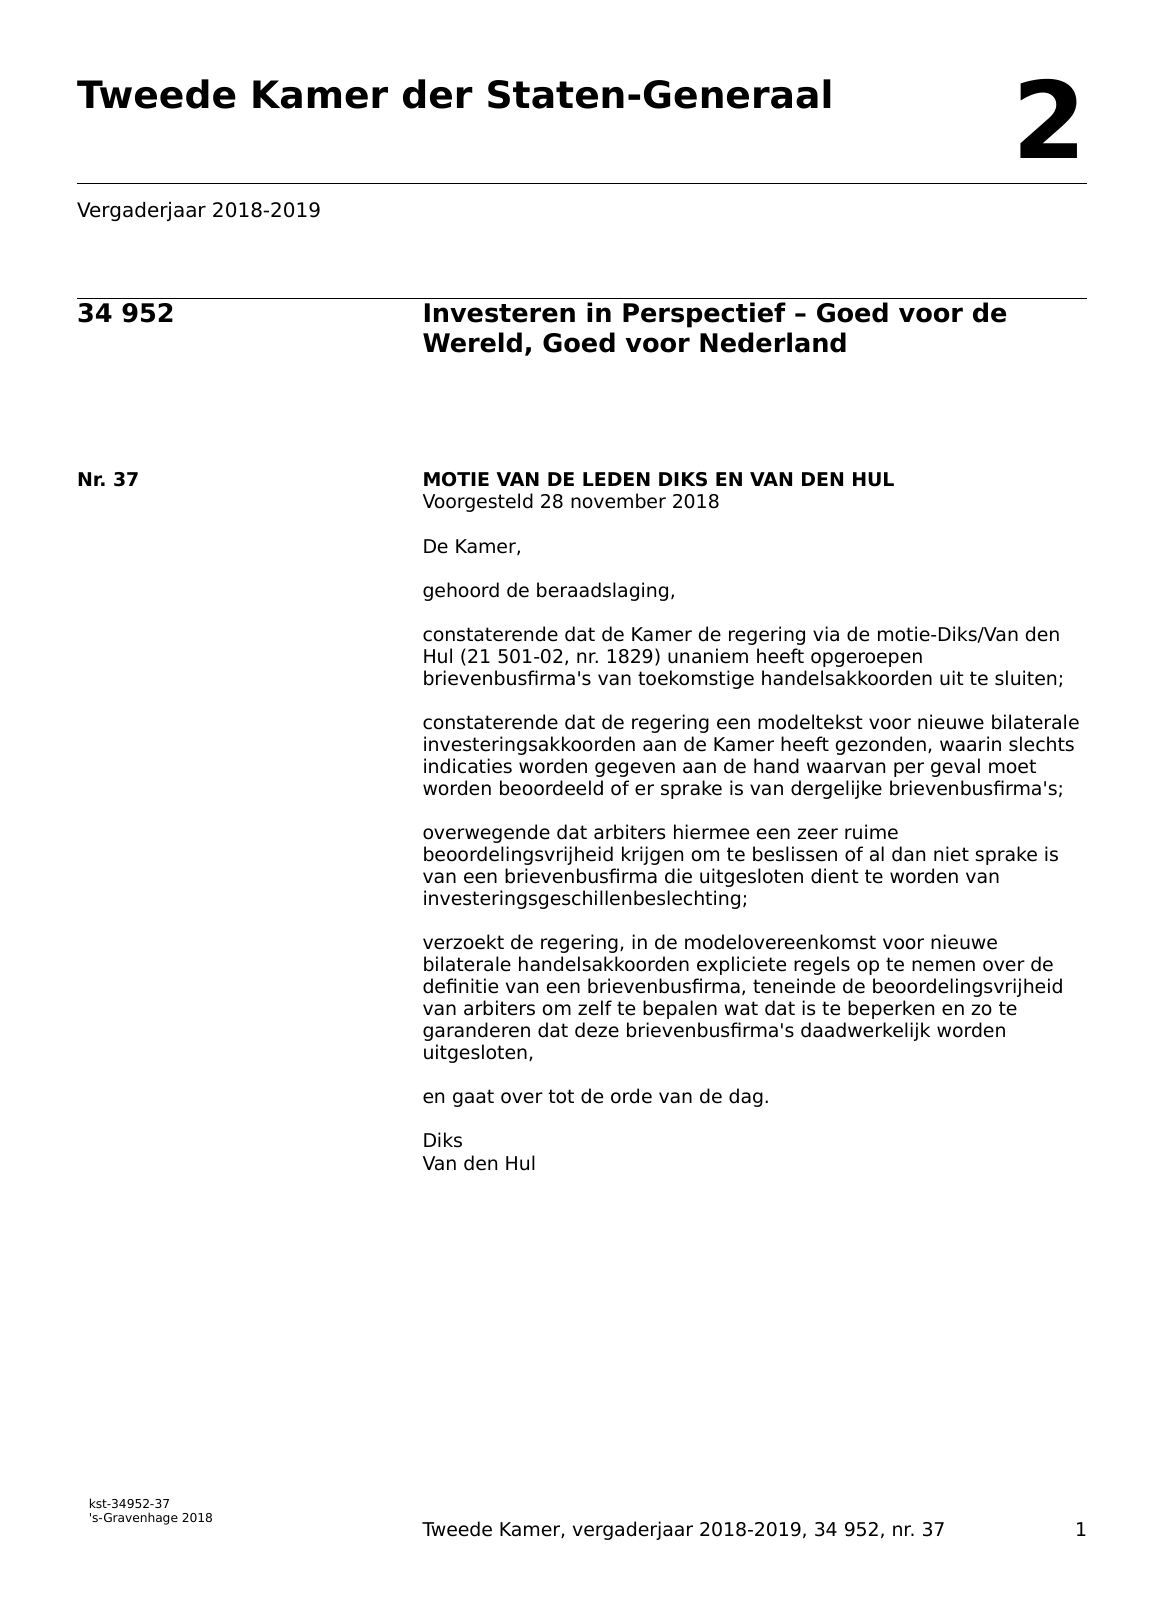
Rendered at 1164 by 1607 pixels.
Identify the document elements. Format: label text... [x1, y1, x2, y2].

table_cell Vergaderjaar 2018-2019 [77, 184, 1087, 298]
text Voorgesteld 28 november 2018 [422, 491, 1087, 513]
text kst-34952-37 [88, 1497, 323, 1511]
text constaterende dat de regering een modeltekst voor nieuwe bilaterale investeringsakkoorden aan de Kamer heeft gezonden, waarin slechts indicaties worden gegeven aan de hand waarvan per geval moet worden beoordeeld of er sprake is van dergelijke brievenbusfirma's; [422, 712, 1087, 800]
text De Kamer, [422, 536, 1087, 557]
text constaterende dat de Kamer de regering via de motie-Diks/Van den Hul (21 501-02, nr. 1829) unaniem heeft opgeroepen brievenbusfirma's van toekomstige handelsakkoorden uit te sluiten; [422, 624, 1087, 690]
subtitle Nr. 37 MOTIE VAN DE LEDEN DIKS EN VAN DEN HUL [77, 469, 1087, 491]
text gehoord de beraadslaging, [422, 580, 1087, 602]
table_header Tweede Kamer der Staten-Generaal [77, 59, 886, 183]
text verzoekt de regering, in de modelovereenkomst voor nieuwe bilaterale handelsakkoorden expliciete regels op te nemen over de definitie van een brievenbusfirma, teneinde de beoordelingsvrijheid van arbiters om zelf te bepalen wat dat is te beperken en zo te garanderen dat deze brievenbusfirma's daadwerkelijk worden uitgesloten, [422, 932, 1087, 1064]
table_header 2 [886, 59, 1087, 183]
text overwegende dat arbiters hiermee een zeer ruime beoordelingsvrijheid krijgen om te beslissen of al dan niet sprake is van een brievenbusfirma die uitgesloten dient te worden van investeringsgeschillenbeslechting; [422, 822, 1087, 910]
text en gaat over tot de orde van de dag. [422, 1086, 1087, 1108]
subtitle 34 952 Investeren in Perspectief – Goed voor de Wereld, Goed voor Nederland [77, 299, 1087, 358]
text Diks [422, 1130, 1087, 1152]
text 's-Gravenhage 2018 [88, 1511, 323, 1525]
text Van den Hul [422, 1152, 1087, 1174]
